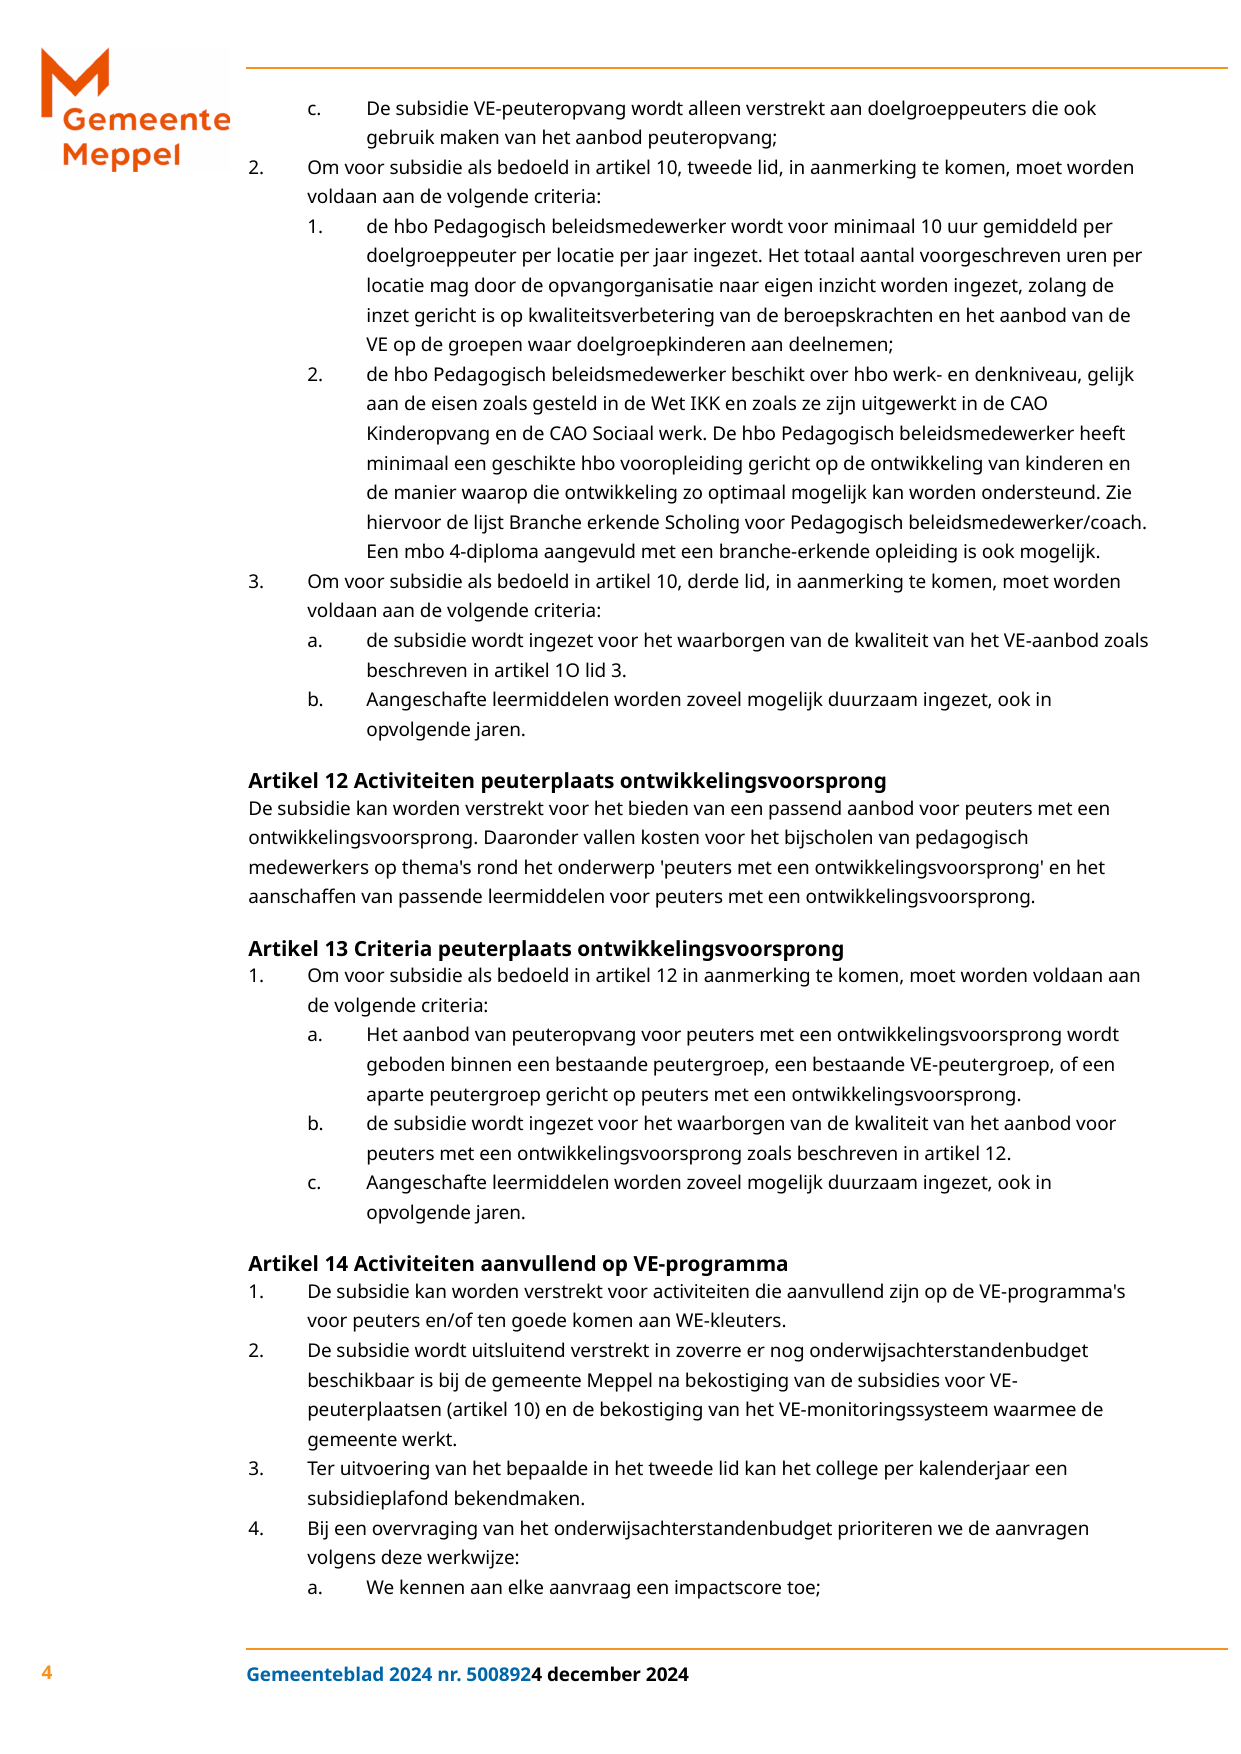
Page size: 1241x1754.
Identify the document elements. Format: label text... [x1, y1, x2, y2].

list Aangeschafte leermiddelen worden zoveel mogelijk duurzaam ingezet, ook in opvolgende jaren. [307, 686, 1152, 742]
text De subsidie kan worden verstrekt voor het bieden van een passend aanbod voor peuters met een ontwikkelingsvoorsprong. Daaronder vallen kosten voor het bijscholen van pedagogisch medewerkers op thema's rond het onderwerp 'peuters met een ontwikkelingsvoorsprong' en het aanschaffen van passende leermiddelen voor peuters met een ontwikkelingsvoorsprong. [248, 795, 1152, 909]
list de hbo Pedagogisch beleidsmedewerker wordt voor minimaal 10 uur gemiddeld per doelgroeppeuter per locatie per jaar ingezet. Het totaal aantal voorgeschreven uren per locatie mag door de opvangorganisatie naar eigen inzicht worden ingezet, zolang de inzet gericht is op kwaliteitsverbetering van de beroepskrachten en het aanbod van de VE op de groepen waar doelgroepkinderen aan deelnemen; [307, 213, 1152, 357]
list De subsidie VE-peuteropvang wordt alleen verstrekt aan doelgroeppeuters die ook gebruik maken van het aanbod peuteropvang; [307, 95, 1152, 150]
text Artikel 13 Criteria peuterplaats ontwikkelingsvoorsprong [248, 934, 1152, 962]
list Ter uitvoering van het bepaalde in het tweede lid kan het college per kalenderjaar een subsidieplafond bekendmaken. [248, 1456, 1152, 1511]
list Bij een overvraging van het onderwijsachterstandenbudget prioriteren we de aanvragen volgens deze werkwijze: [248, 1515, 1152, 1570]
list de subsidie wordt ingezet voor het waarborgen van de kwaliteit van het aanbod voor peuters met een ontwikkelingsvoorsprong zoals beschreven in artikel 12. [307, 1110, 1152, 1166]
list De subsidie kan worden verstrekt voor activiteiten die aanvullend zijn op de VE-programma's voor peuters en/of ten goede komen aan WE-kleuters. [248, 1278, 1152, 1333]
list de subsidie wordt ingezet voor het waarborgen van de kwaliteit van het VE-aanbod zoals beschreven in artikel 1O lid 3. [307, 627, 1152, 683]
picture [41, 47, 231, 172]
list de hbo Pedagogisch beleidsmedewerker beschikt over hbo werk- en denkniveau, gelijk aan de eisen zoals gesteld in de Wet IKK en zoals ze zijn uitgewerkt in de CAO Kinderopvang en de CAO Sociaal werk. De hbo Pedagogisch beleidsmedewerker heeft minimaal een geschikte hbo vooropleiding gericht op de ontwikkeling van kinderen en de manier waarop die ontwikkeling zo optimaal mogelijk kan worden ondersteund. Zie hiervoor de lijst Branche erkende Scholing voor Pedagogisch beleidsmedewerker/coach. Een mbo 4-diploma aangevuld met een branche-erkende opleiding is ook mogelijk. [307, 361, 1152, 564]
text Artikel 12 Activiteiten peuterplaats ontwikkelingsvoorsprong [248, 766, 1152, 795]
text Artikel 14 Activiteiten aanvullend op VE-programma [248, 1249, 1152, 1278]
list Het aanbod van peuteropvang voor peuters met een ontwikkelingsvoorsprong wordt geboden binnen een bestaande peutergroep, een bestaande VE-peutergroep, of een aparte peutergroep gericht op peuters met een ontwikkelingsvoorsprong. [307, 1022, 1152, 1107]
list Om voor subsidie als bedoeld in artikel 12 in aanmerking te komen, moet worden voldaan aan de volgende criteria: [248, 962, 1152, 1018]
list Om voor subsidie als bedoeld in artikel 10, derde lid, in aanmerking te komen, moet worden voldaan aan de volgende criteria: [248, 568, 1152, 623]
list De subsidie wordt uitsluitend verstrekt in zoverre er nog onderwijsachterstandenbudget beschikbaar is bij de gemeente Meppel na bekostiging van de subsidies voor VE-peuterplaatsen (artikel 10) en de bekostiging van het VE-monitoringssysteem waarmee de gemeente werkt. [248, 1337, 1152, 1452]
list We kennen aan elke aanvraag een impactscore toe; [307, 1574, 1152, 1599]
list Aangeschafte leermiddelen worden zoveel mogelijk duurzaam ingezet, ook in opvolgende jaren. [307, 1169, 1152, 1225]
list Om voor subsidie als bedoeld in artikel 10, tweede lid, in aanmerking te komen, moet worden voldaan aan de volgende criteria: [248, 154, 1152, 209]
